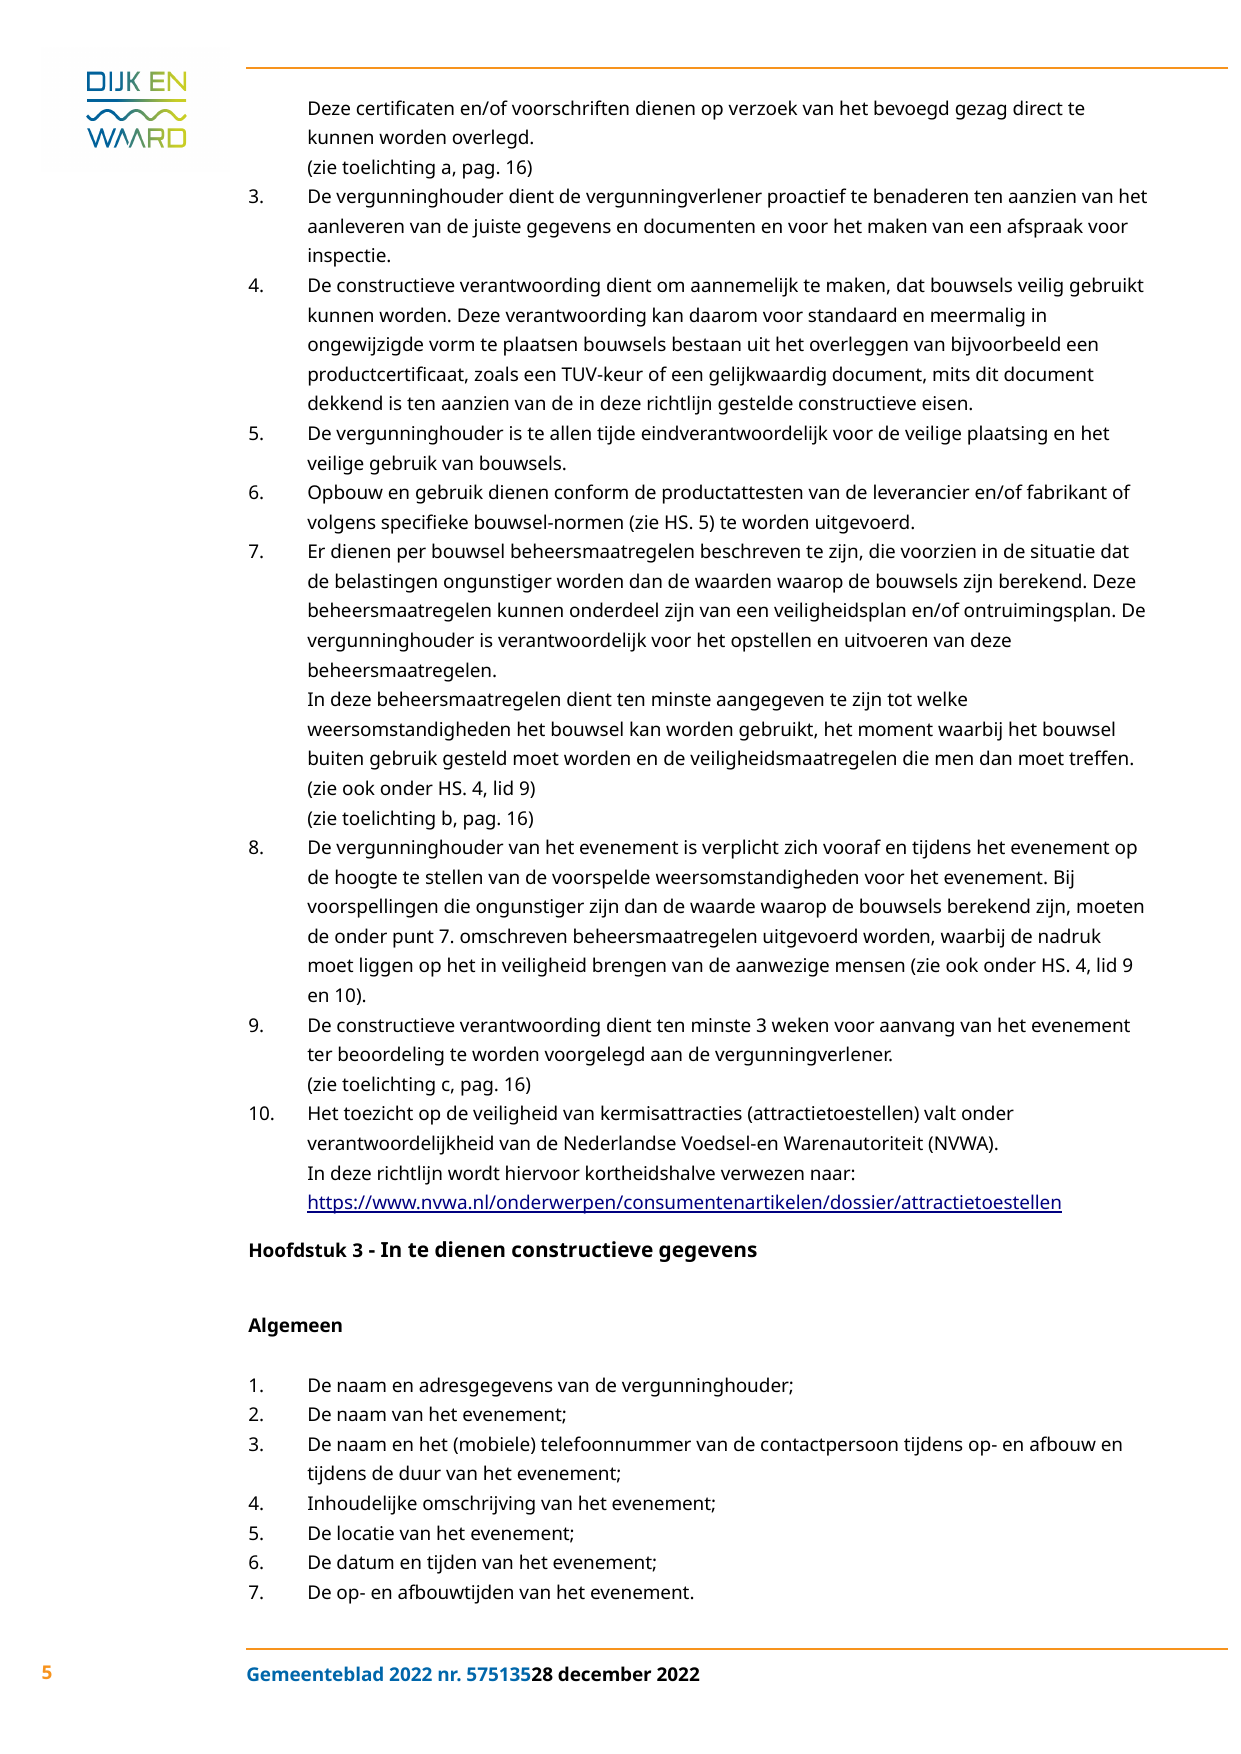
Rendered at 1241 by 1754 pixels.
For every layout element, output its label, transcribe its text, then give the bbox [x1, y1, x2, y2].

list De naam en het (mobiele) telefoonnummer van de contactpersoon tijdens op- en afbouw en tijdens de duur van het evenement; [248, 1431, 1152, 1486]
list Het toezicht op de veiligheid van kermisattracties (attractietoestellen) valt onder verantwoordelijkheid van de Nederlandse Voedsel-en Warenautoriteit (NVWA). [248, 1101, 1152, 1156]
list Opbouw en gebruik dienen conform de productattesten van de leverancier en/of fabrikant of volgens specifieke bouwsel-normen (zie HS. 5) te worden uitgevoerd. [248, 479, 1152, 535]
list De vergunninghouder dient de vergunningverlener proactief te benaderen ten aanzien van het aanleveren van de juiste gegevens en documenten en voor het maken van een afspraak voor inspectie. [248, 183, 1152, 268]
list De op- en afbouwtijden van het evenement. [248, 1579, 1152, 1605]
list De locatie van het evenement; [248, 1520, 1152, 1546]
list In deze richtlijn wordt hiervoor kortheidshalve verwezen naar: https://www.nvwa.nl/onderwerpen/consumentenartikelen/dossier/attractietoestellen [248, 1160, 1152, 1215]
list Inhoudelijke omschrijving van het evenement; [248, 1490, 1152, 1516]
list (zie ook onder HS. 4, lid 9) [248, 775, 1152, 801]
list De datum en tijden van het evenement; [248, 1549, 1152, 1575]
text Hoofdstuk 3 - In te dienen constructieve gegevens [248, 1235, 1152, 1263]
list (zie toelichting c, pag. 16) [248, 1071, 1152, 1097]
list Deze certificaten en/of voorschriften dienen op verzoek van het bevoegd gezag direct te kunnen worden overlegd. [248, 95, 1152, 150]
list (zie toelichting b, pag. 16) [248, 805, 1152, 831]
list De constructieve verantwoording dient ten minste 3 weken voor aanvang van het evenement ter beoordeling te worden voorgelegd aan de vergunningverlener. [248, 1012, 1152, 1067]
list (zie toelichting a, pag. 16) [248, 154, 1152, 180]
list De vergunninghouder van het evenement is verplicht zich vooraf en tijdens het evenement op de hoogte te stellen van de voorspelde weersomstandigheden voor het evenement. Bij voorspellingen die ongunstiger zijn dan de waarde waarop de bouwsels berekend zijn, moeten de onder punt 7. omschreven beheersmaatregelen uitgevoerd worden, waarbij de nadruk moet liggen op het in veiligheid brengen van de aanwezige mensen (zie ook onder HS. 4, lid 9 en 10). [248, 834, 1152, 1008]
list Er dienen per bouwsel beheersmaatregelen beschreven te zijn, die voorzien in de situatie dat de belastingen ongunstiger worden dan de waarden waarop de bouwsels zijn berekend. Deze beheersmaatregelen kunnen onderdeel zijn van een veiligheidsplan en/of ontruimingsplan. De vergunninghouder is verantwoordelijk voor het opstellen en uitvoeren van deze beheersmaatregelen. [248, 538, 1152, 683]
list De naam van het evenement; [248, 1401, 1152, 1427]
text Algemeen [248, 1313, 1152, 1338]
list De naam en adresgegevens van de vergunninghouder; [248, 1372, 1152, 1398]
list In deze beheersmaatregelen dient ten minste aangegeven te zijn tot welke weersomstandigheden het bouwsel kan worden gebruikt, het moment waarbij het bouwsel buiten gebruik gesteld moet worden en de veiligheidsmaatregelen die men dan moet treffen. [248, 686, 1152, 771]
picture [41, 47, 231, 172]
list De vergunninghouder is te allen tijde eindverantwoordelijk voor de veilige plaatsing en het veilige gebruik van bouwsels. [248, 420, 1152, 476]
list De constructieve verantwoording dient om aannemelijk te maken, dat bouwsels veilig gebruikt kunnen worden. Deze verantwoording kan daarom voor standaard en meermalig in ongewijzigde vorm te plaatsen bouwsels bestaan uit het overleggen van bijvoorbeeld een productcertificaat, zoals een TUV-keur of een gelijkwaardig document, mits dit document dekkend is ten aanzien van de in deze richtlijn gestelde constructieve eisen. [248, 272, 1152, 416]
